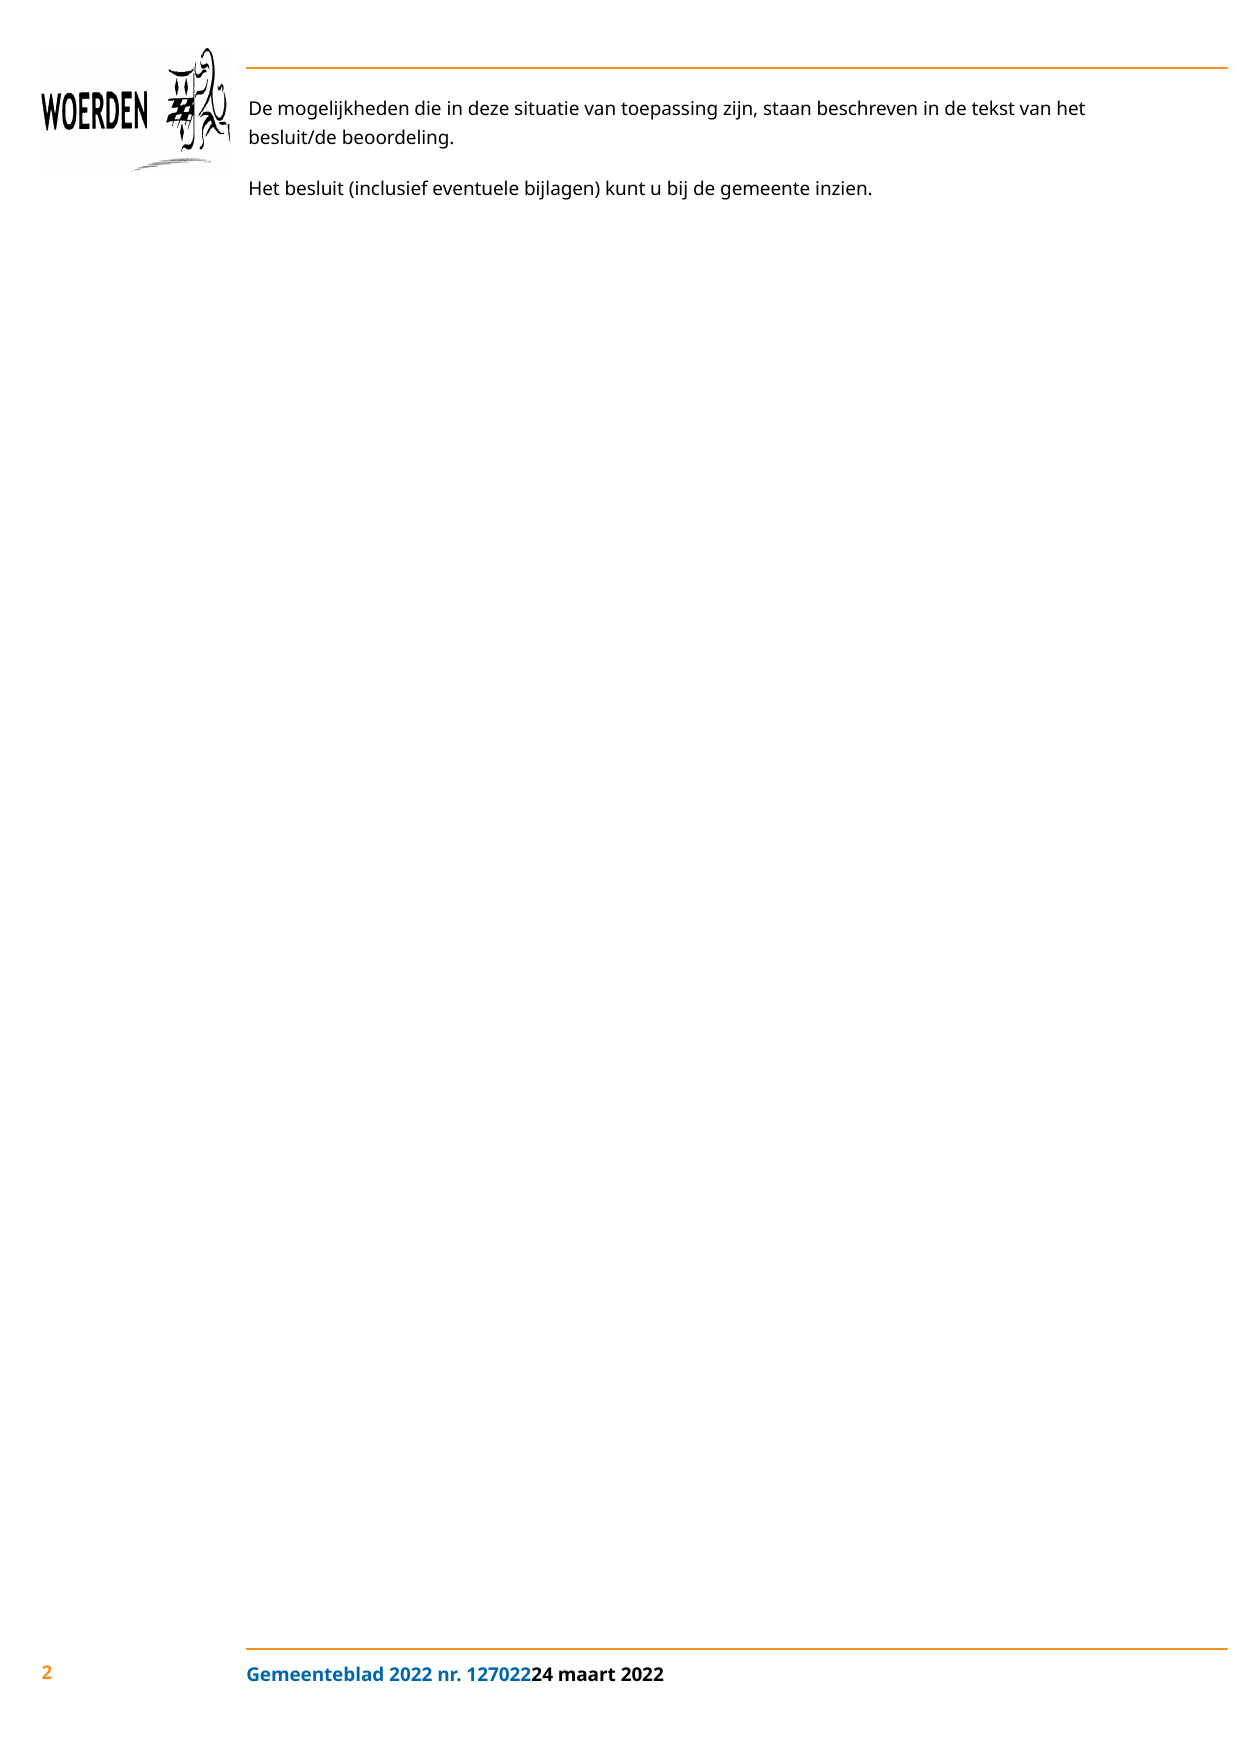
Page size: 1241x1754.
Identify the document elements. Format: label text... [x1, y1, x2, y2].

text Het besluit (inclusief eventuele bijlagen) kunt u bij de gemeente inzien. [248, 175, 1152, 201]
picture [41, 47, 231, 172]
text De mogelijkheden die in deze situatie van toepassing zijn, staan beschreven in de tekst van het besluit/de beoordeling. [248, 95, 1152, 150]
